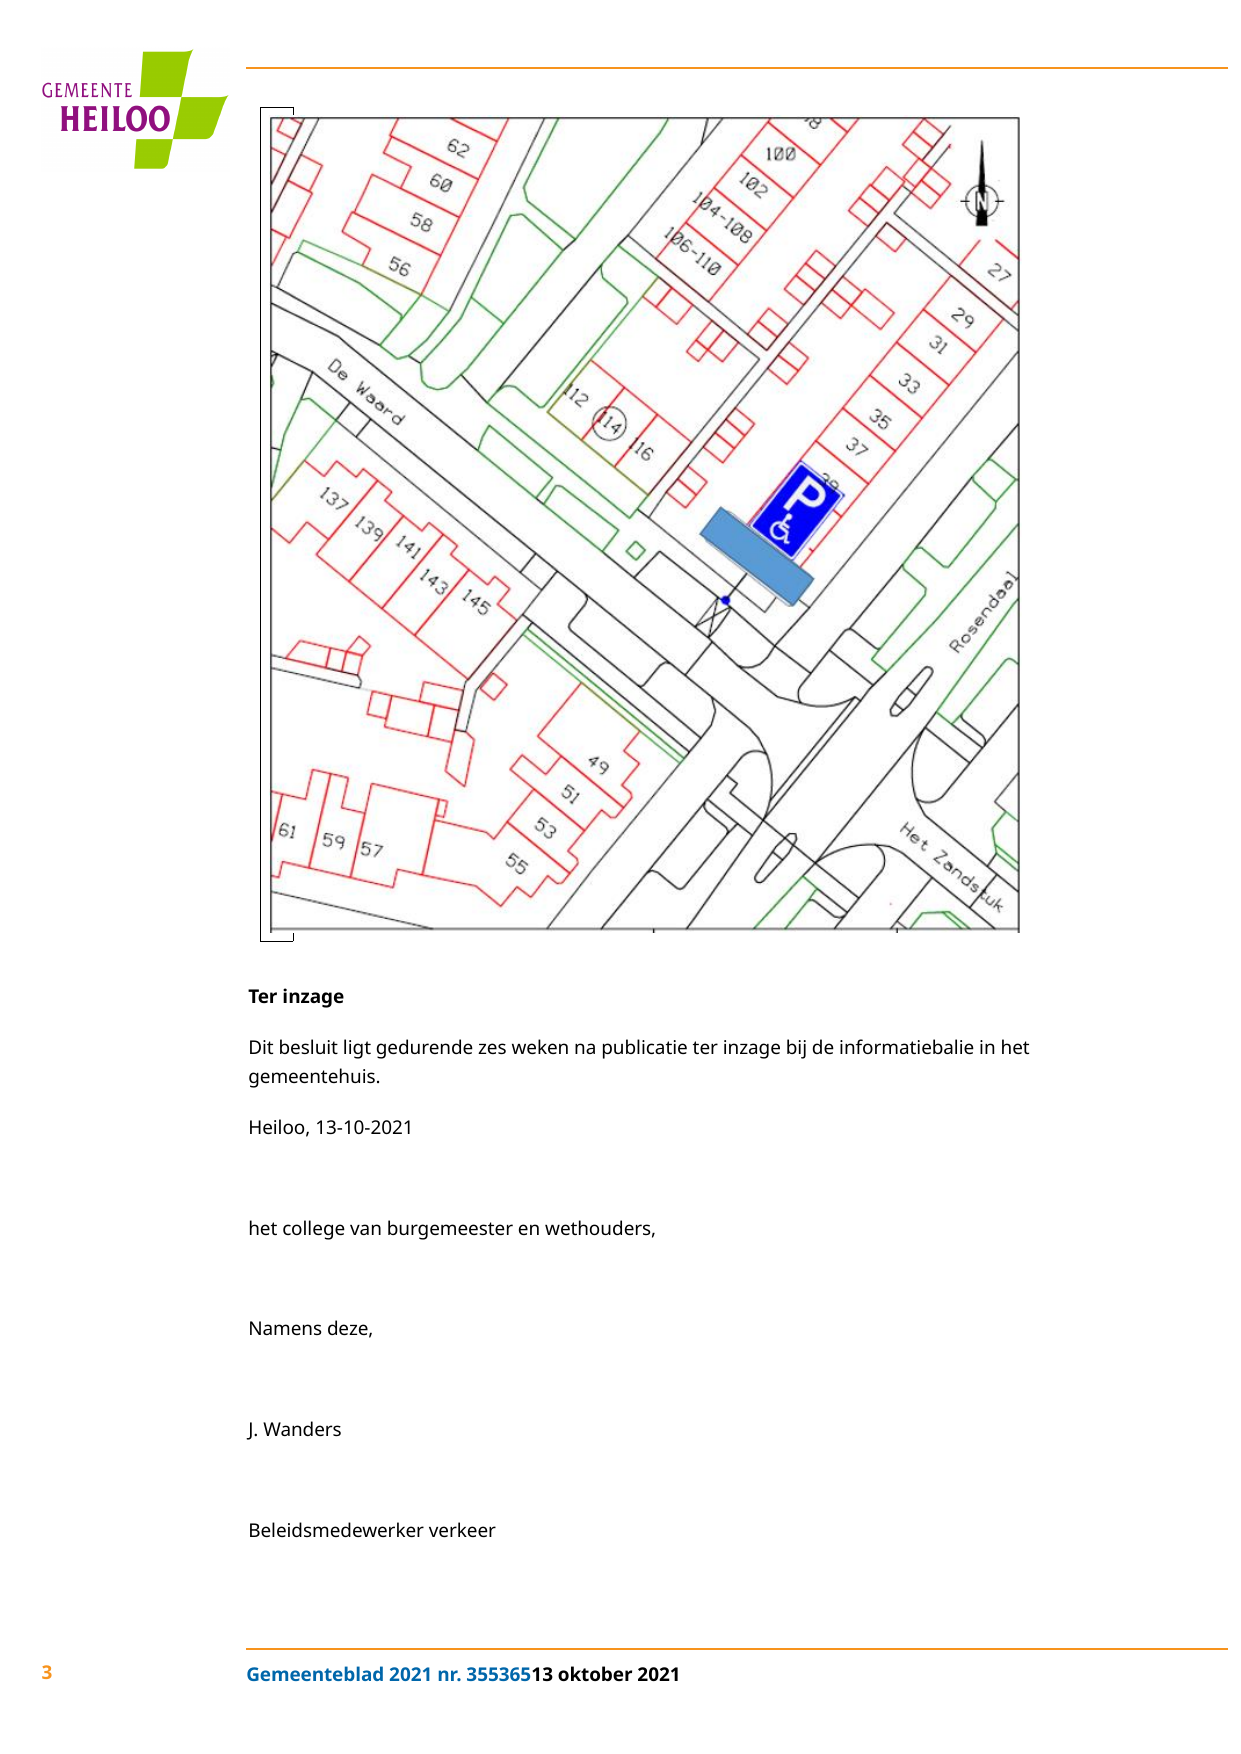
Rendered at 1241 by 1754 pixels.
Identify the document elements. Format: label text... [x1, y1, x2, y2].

text Beleidsmedewerker verkeer [248, 1517, 1152, 1543]
picture [268, 115, 1022, 933]
text Dit besluit ligt gedurende zes weken na publicatie ter inzage bij de informatiebalie in het gemeentehuis. [248, 1034, 1152, 1089]
text J. Wanders [248, 1416, 1152, 1442]
picture [41, 47, 231, 172]
text Heiloo, 13-10-2021 [248, 1114, 1152, 1140]
text Namens deze, [248, 1316, 1152, 1341]
text het college van burgemeester en wethouders, [248, 1215, 1152, 1241]
text Ter inzage [248, 983, 1152, 1009]
